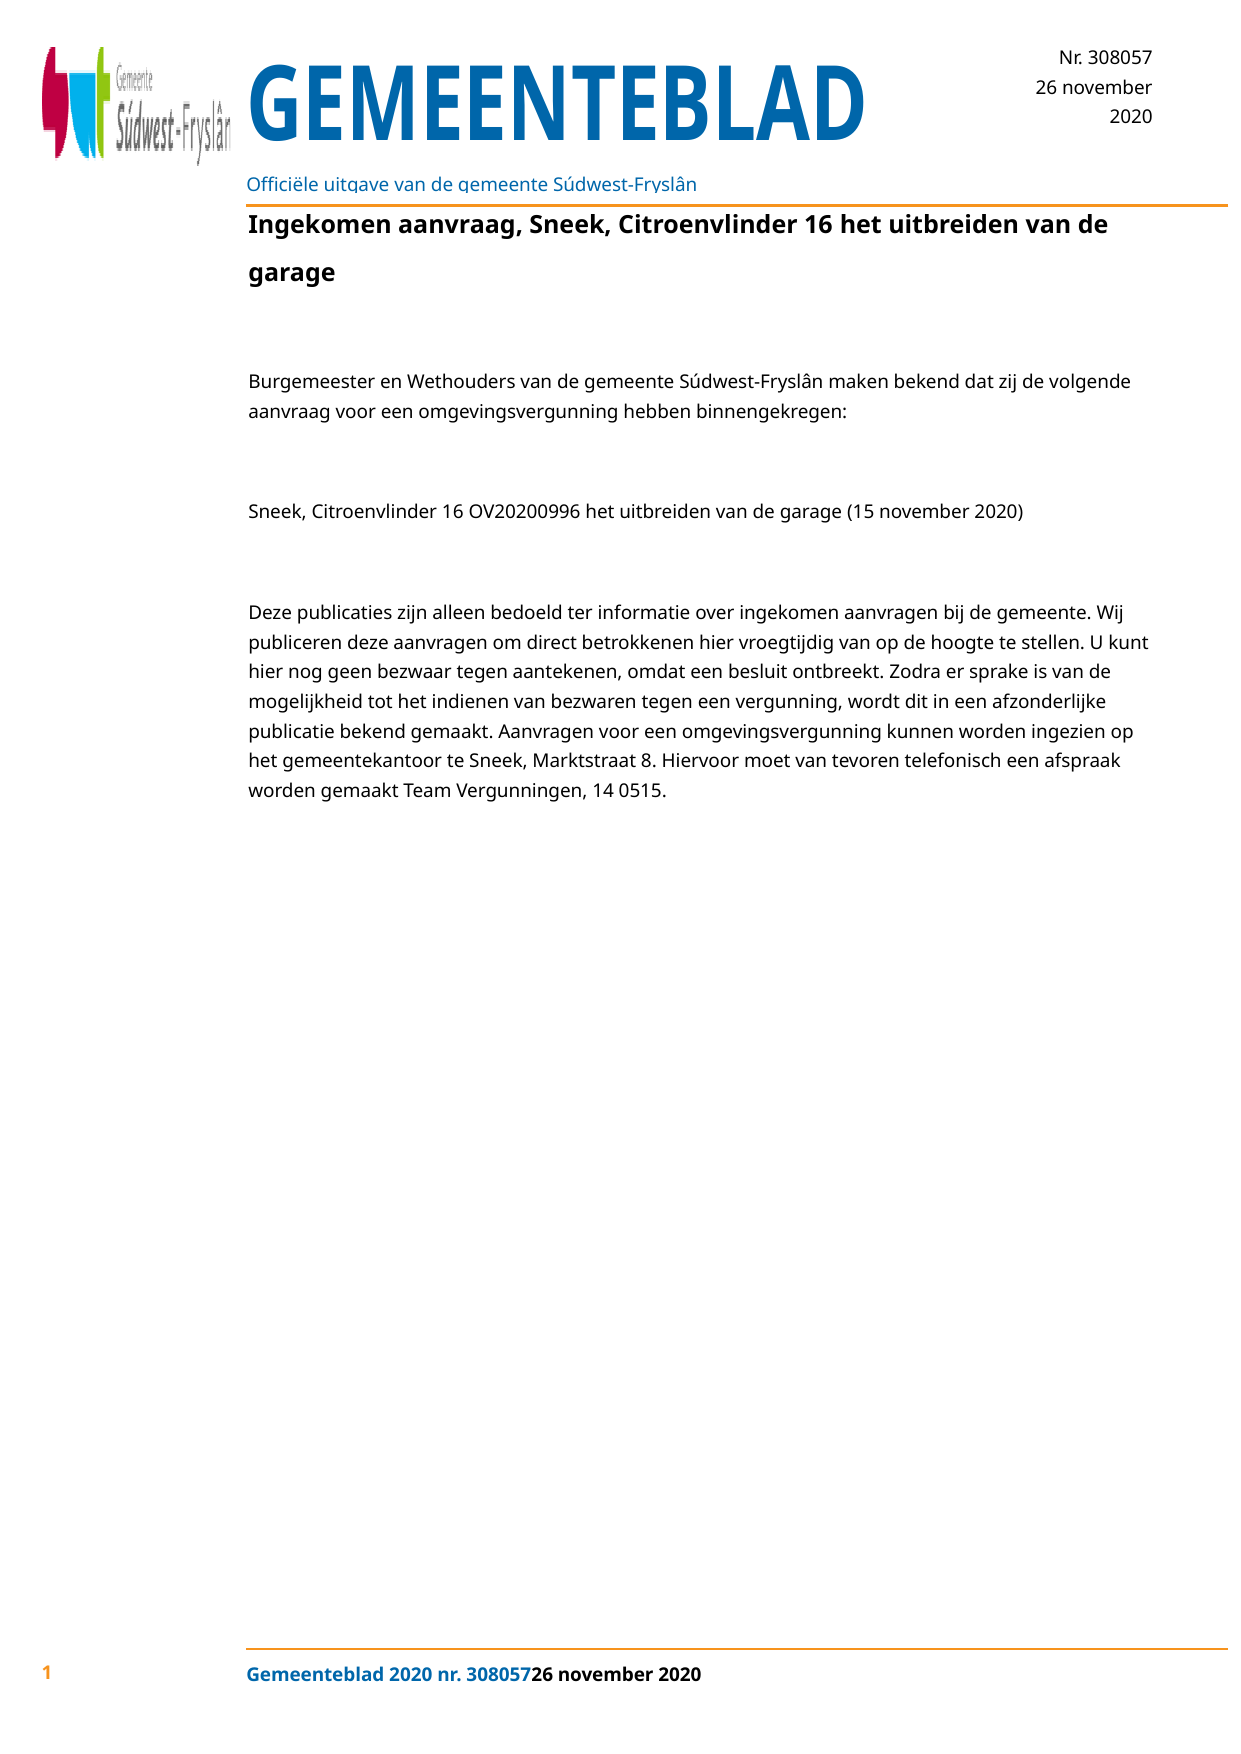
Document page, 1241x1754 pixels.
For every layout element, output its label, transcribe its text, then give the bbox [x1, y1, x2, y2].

text Burgemeester en Wethouders van de gemeente Súdwest-Fryslân maken bekend dat zij de volgende aanvraag voor een omgevingsvergunning hebben binnengekregen: [248, 368, 1152, 424]
text Sneek, Citroenvlinder 16 OV20200996 het uitbreiden van de garage (15 november 2020) [248, 499, 1152, 524]
text Deze publicaties zijn alleen bedoeld ter informatie over ingekomen aanvragen bij de gemeente. Wij publiceren deze aanvragen om direct betrokkenen hier vroegtijdig van op de hoogte te stellen. U kunt hier nog geen bezwaar tegen aantekenen, omdat een besluit ontbreekt. Zodra er sprake is van de mogelijkheid tot het indienen van bezwaren tegen een vergunning, wordt dit in een afzonderlijke publicatie bekend gemaakt. Aanvragen voor een omgevingsvergunning kunnen worden ingezien op het gemeentekantoor te Sneek, Marktstraat 8. Hiervoor moet van tevoren telefonisch een afspraak worden gemaakt Team Vergunningen, 14 0515. [248, 599, 1152, 803]
picture [41, 47, 231, 172]
text Ingekomen aanvraag, Sneek, Citroenvlinder 16 het uitbreiden van de garage [248, 207, 1152, 288]
